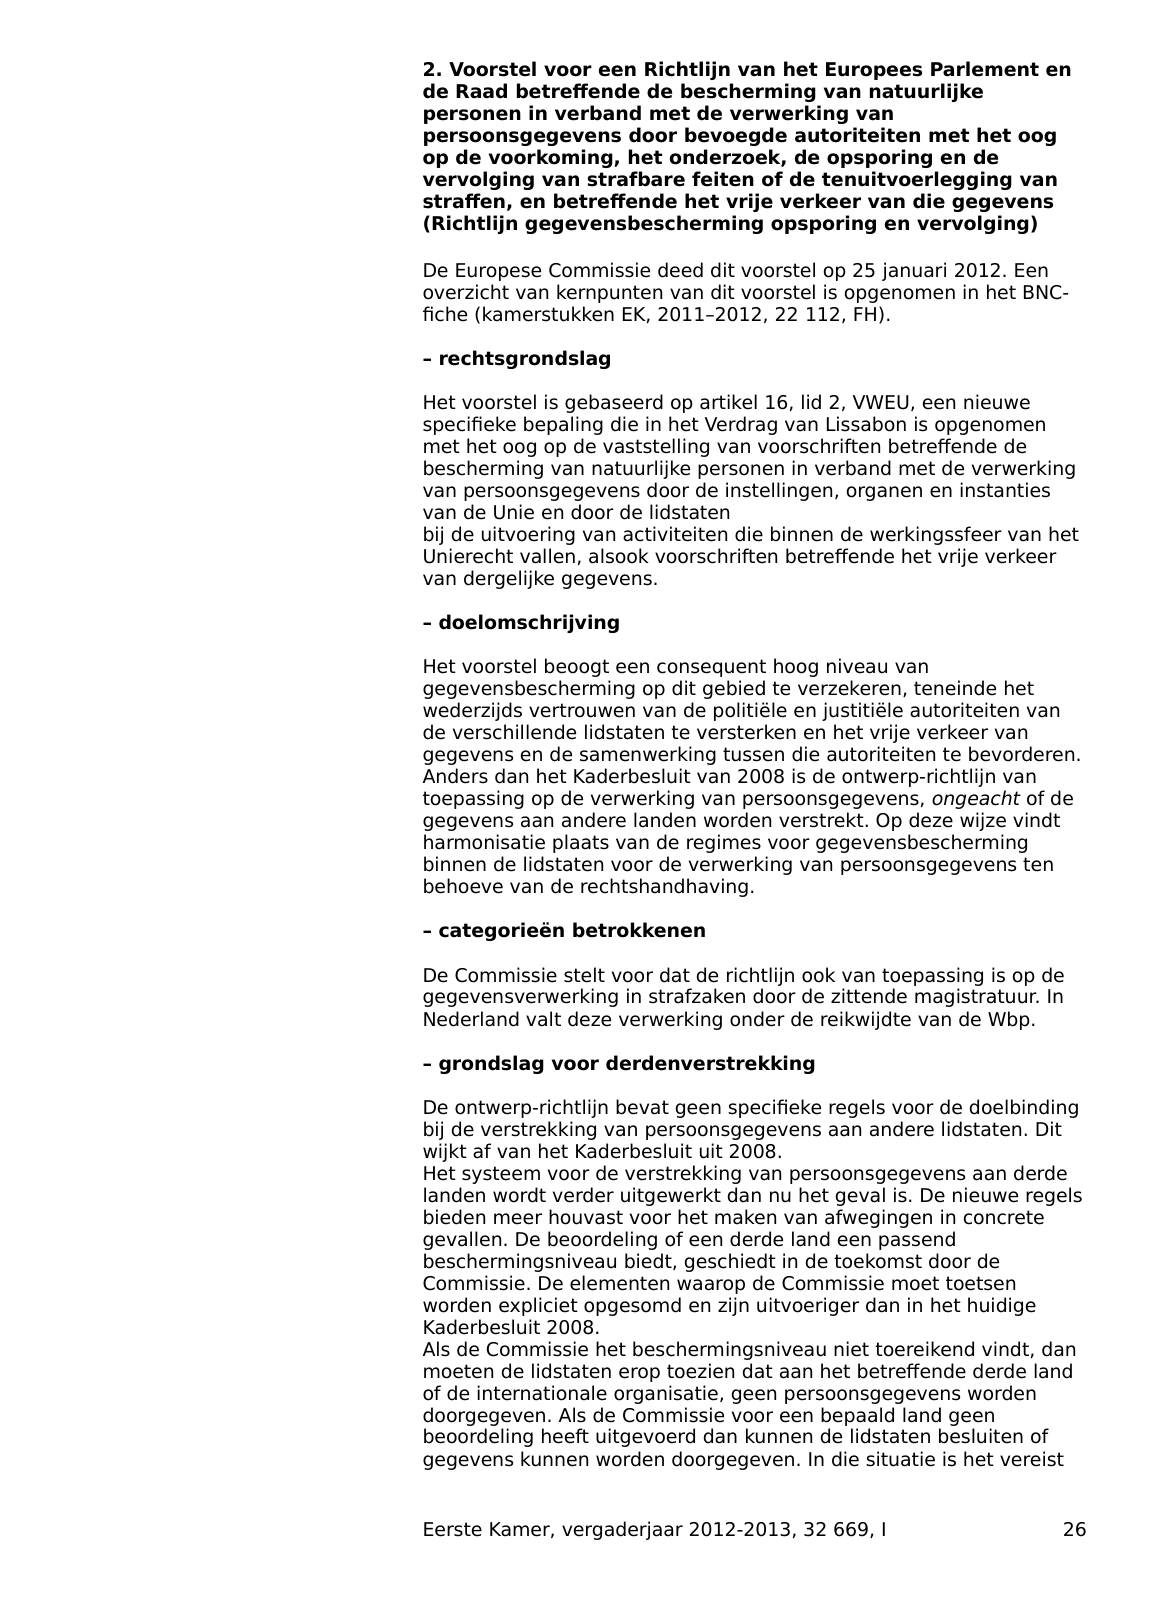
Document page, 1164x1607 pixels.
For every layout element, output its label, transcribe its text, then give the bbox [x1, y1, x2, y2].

text bij de uitvoering van activiteiten die binnen de werkingssfeer van het Unierecht vallen, alsook voorschriften betreffende het vrije verkeer van dergelijke gegevens. [422, 524, 1087, 590]
text De ontwerp-richtlijn bevat geen specifieke regels voor de doelbinding bij de verstrekking van persoonsgegevens aan andere lidstaten. Dit wijkt af van het Kaderbesluit uit 2008. [422, 1097, 1087, 1163]
subtitle – grondslag voor derdenverstrekking [422, 1053, 1087, 1074]
text De Commissie stelt voor dat de richtlijn ook van toepassing is op de gegevensverwerking in strafzaken door de zittende magistratuur. In Nederland valt deze verwerking onder de reikwijdte van de Wbp. [422, 964, 1087, 1030]
subtitle – categorieën betrokkenen [422, 920, 1087, 942]
text Het systeem voor de verstrekking van persoonsgegevens aan derde landen wordt verder uitgewerkt dan nu het geval is. De nieuwe regels bieden meer houvast voor het maken van afwegingen in concrete gevallen. De beoordeling of een derde land een passend beschermingsniveau biedt, geschiedt in de toekomst door de Commissie. De elementen waarop de Commissie moet toetsen worden expliciet opgesomd en zijn uitvoeriger dan in het huidige Kaderbesluit 2008. [422, 1163, 1087, 1338]
text Het voorstel beoogt een consequent hoog niveau van gegevensbescherming op dit gebied te verzekeren, teneinde het wederzijds vertrouwen van de politiële en justitiële autoriteiten van de verschillende lidstaten te versterken en het vrije verkeer van gegevens en de samenwerking tussen die autoriteiten te bevorderen. [422, 656, 1087, 766]
text De Europese Commissie deed dit voorstel op 25 januari 2012. Een overzicht van kernpunten van dit voorstel is opgenomen in het BNC-fiche (kamerstukken EK, 2011–2012, 22 112, FH). [422, 260, 1087, 326]
subtitle 2. Voorstel voor een Richtlijn van het Europees Parlement en de Raad betreffende de bescherming van natuurlijke personen in verband met de verwerking van persoonsgegevens door bevoegde autoriteiten met het oog op de voorkoming, het onderzoek, de opsporing en de vervolging van strafbare feiten of de tenuitvoerlegging van straffen, en betreffende het vrije verkeer van die gegevens (Richtlijn gegevensbescherming opsporing en vervolging) [422, 59, 1087, 235]
subtitle – rechtsgrondslag [422, 348, 1087, 370]
text Anders dan het Kaderbesluit van 2008 is de ontwerp-richtlijn van toepassing op de verwerking van persoonsgegevens, ongeacht of de gegevens aan andere landen worden verstrekt. Op deze wijze vindt harmonisatie plaats van de regimes voor gegevensbescherming binnen de lidstaten voor de verwerking van persoonsgegevens ten behoeve van de rechtshandhaving. [422, 766, 1087, 898]
subtitle – doelomschrijving [422, 612, 1087, 634]
text Het voorstel is gebaseerd op artikel 16, lid 2, VWEU, een nieuwe specifieke bepaling die in het Verdrag van Lissabon is opgenomen met het oog op de vaststelling van voorschriften betreffende de bescherming van natuurlijke personen in verband met de verwerking van persoonsgegevens door de instellingen, organen en instanties van de Unie en door de lidstaten [422, 392, 1087, 524]
text Als de Commissie het beschermingsniveau niet toereikend vindt, dan moeten de lidstaten erop toezien dat aan het betreffende derde land of de internationale organisatie, geen persoonsgegevens worden doorgegeven. Als de Commissie voor een bepaald land geen beoordeling heeft uitgevoerd dan kunnen de lidstaten besluiten of gegevens kunnen worden doorgegeven. In die situatie is het vereist [422, 1338, 1087, 1470]
